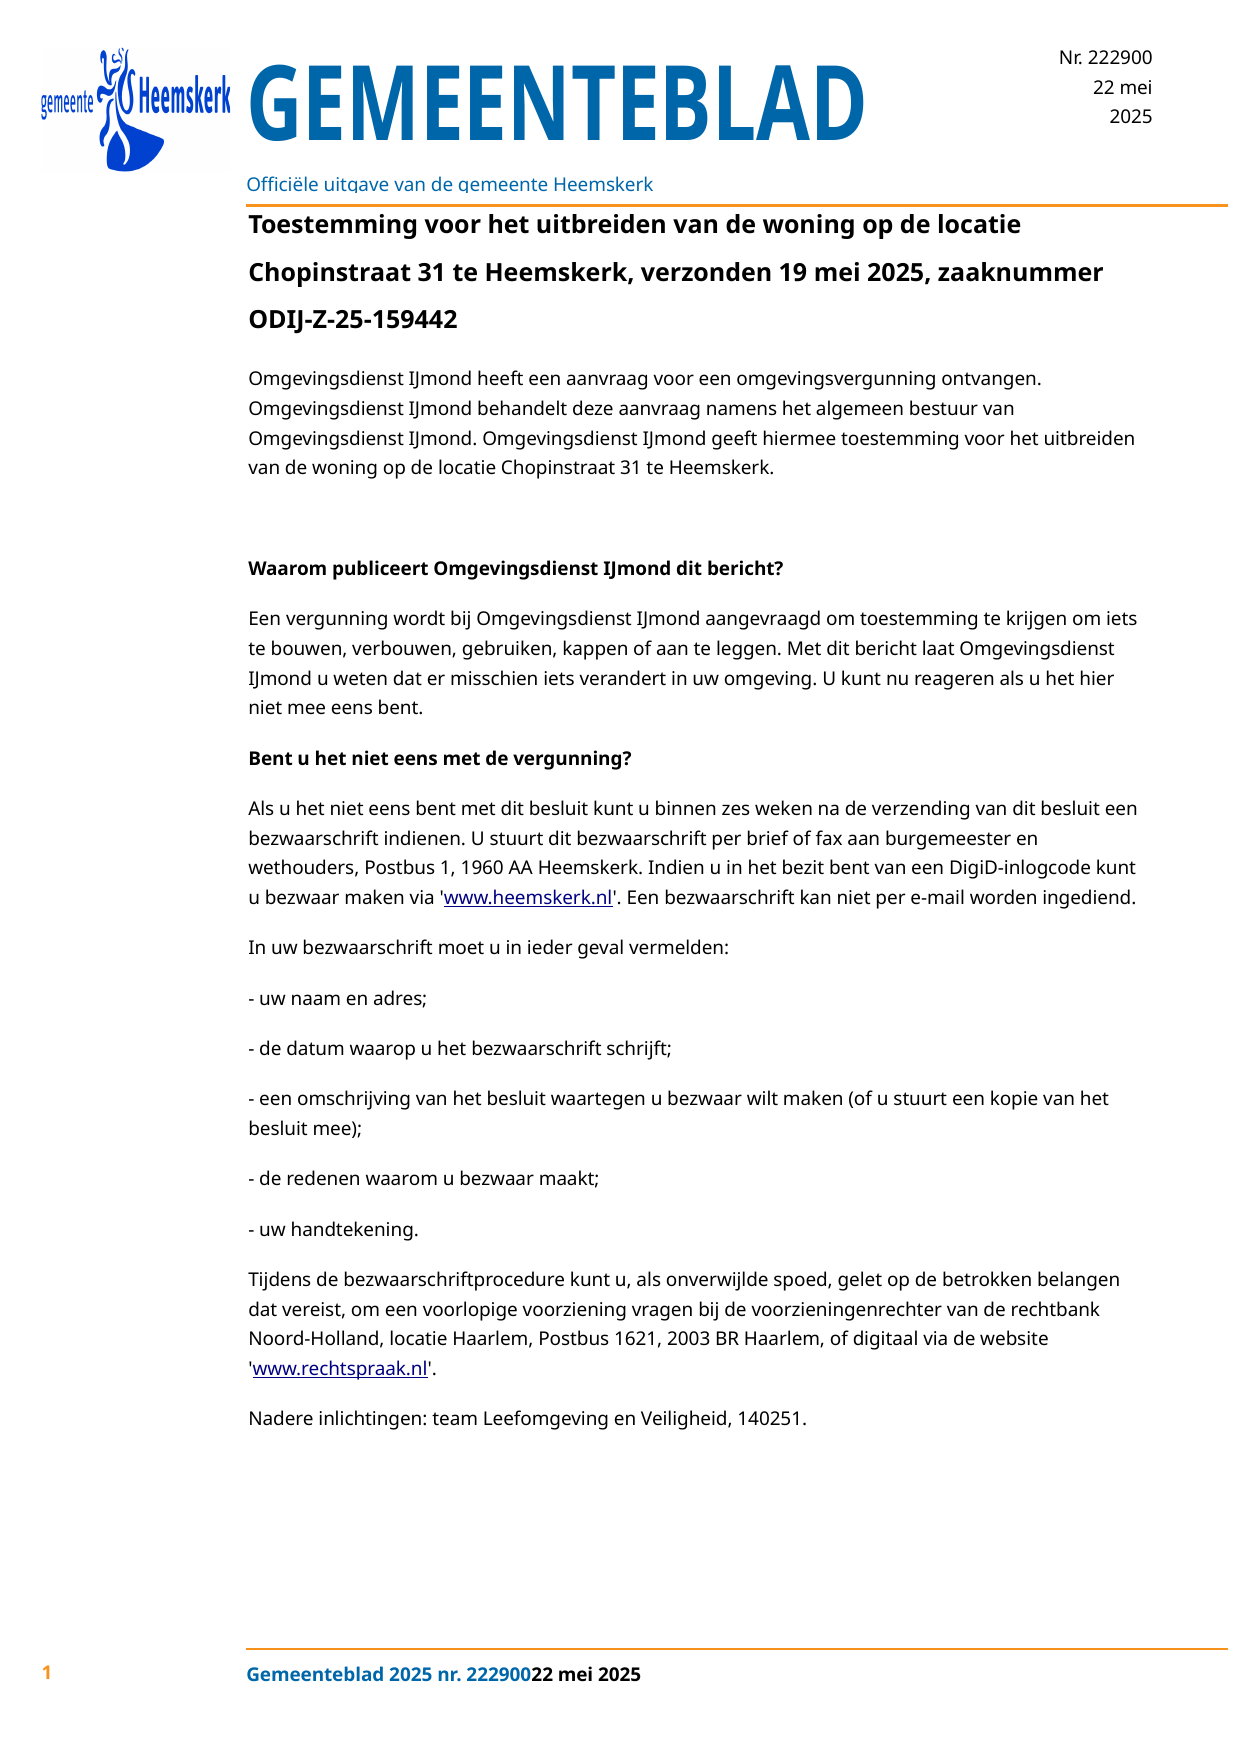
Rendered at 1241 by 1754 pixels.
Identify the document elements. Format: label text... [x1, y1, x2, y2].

text Nadere inlichtingen: team Leefomgeving en Veiligheid, 140251. [248, 1406, 1152, 1431]
text - de datum waarop u het bezwaarschrift schrijft; [248, 1035, 1152, 1061]
text - uw naam en adres; [248, 985, 1152, 1010]
text Omgevingsdienst IJmond heeft een aanvraag voor een omgevingsvergunning ontvangen. Omgevingsdienst IJmond behandelt deze aanvraag namens het algemeen bestuur van Omgevingsdienst IJmond. Omgevingsdienst IJmond geeft hiermee toestemming voor het uitbreiden van de woning op de locatie Chopinstraat 31 te Heemskerk. [248, 366, 1152, 480]
text - de redenen waarom u bezwaar maakt; [248, 1166, 1152, 1191]
text Toestemming voor het uitbreiden van de woning op de locatie Chopinstraat 31 te Heemskerk, verzonden 19 mei 2025, zaaknummer ODIJ-Z-25-159442 [248, 207, 1152, 336]
picture [41, 47, 231, 172]
text Bent u het niet eens met de vergunning? [248, 745, 1152, 770]
text - een omschrijving van het besluit waartegen u bezwaar wilt maken (of u stuurt een kopie van het besluit mee); [248, 1086, 1152, 1141]
text Als u het niet eens bent met dit besluit kunt u binnen zes weken na de verzending van dit besluit een bezwaarschrift indienen. U stuurt dit bezwaarschrift per brief of fax aan burgemeester en wethouders, Postbus 1, 1960 AA Heemskerk. Indien u in het bezit bent van een DigiD-inlogcode kunt u bezwaar maken via 'www.heemskerk.nl'. Een bezwaarschrift kan niet per e-mail worden ingediend. [248, 795, 1152, 909]
text - uw handtekening. [248, 1216, 1152, 1242]
text Waarom publiceert Omgevingsdienst IJmond dit bericht? [248, 555, 1152, 581]
text Een vergunning wordt bij Omgevingsdienst IJmond aangevraagd om toestemming te krijgen om iets te bouwen, verbouwen, gebruiken, kappen of aan te leggen. Met dit bericht laat Omgevingsdienst IJmond u weten dat er misschien iets verandert in uw omgeving. U kunt nu reageren als u het hier niet mee eens bent. [248, 606, 1152, 720]
text In uw bezwaarschrift moet u in ieder geval vermelden: [248, 934, 1152, 960]
text Tijdens de bezwaarschriftprocedure kunt u, als onverwijlde spoed, gelet op de betrokken belangen dat vereist, om een voorlopige voorziening vragen bij de voorzieningenrechter van de rechtbank Noord-Holland, locatie Haarlem, Postbus 1621, 2003 BR Haarlem, of digitaal via de website 'www.rechtspraak.nl'. [248, 1266, 1152, 1381]
